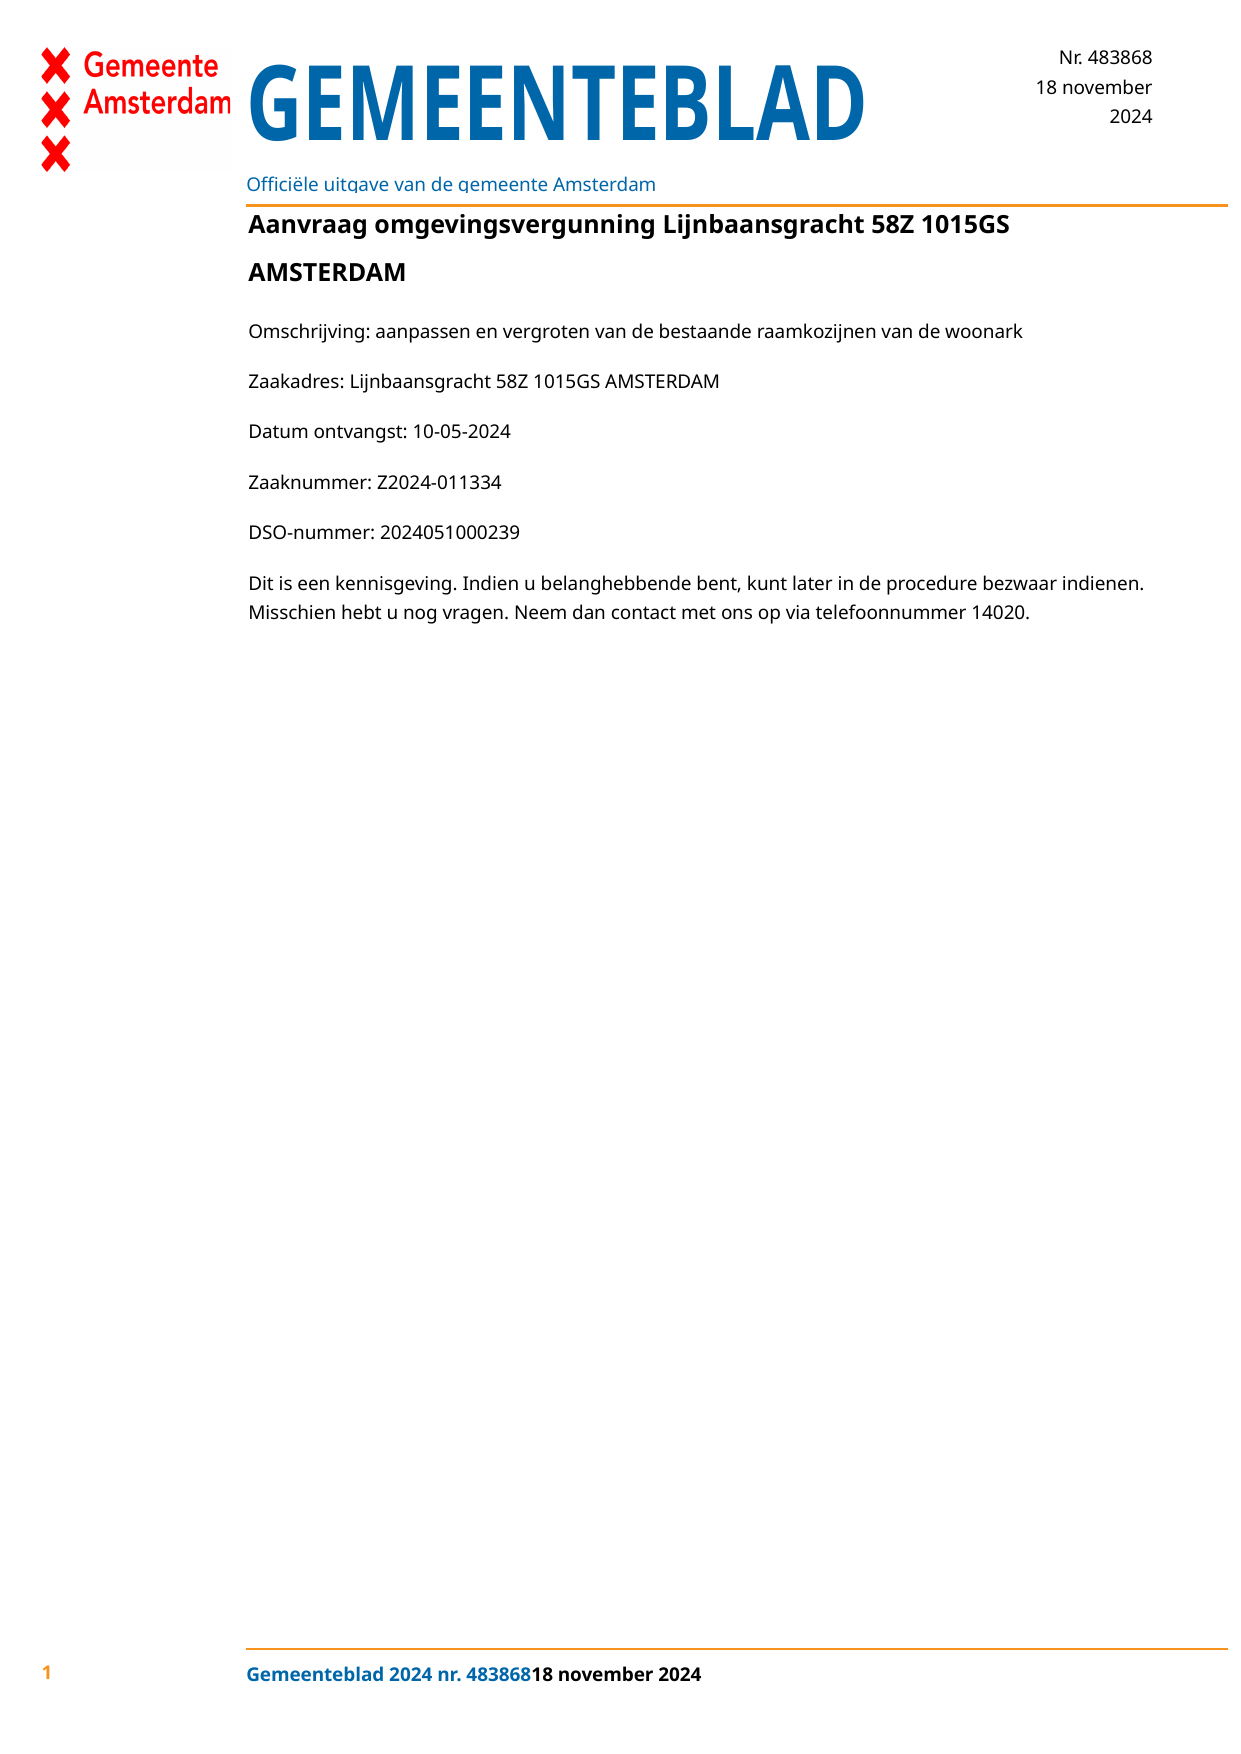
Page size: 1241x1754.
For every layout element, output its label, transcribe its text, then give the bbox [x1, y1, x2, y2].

picture [41, 47, 231, 172]
text Omschrijving: aanpassen en vergroten van de bestaande raamkozijnen van de woonark [248, 318, 1152, 344]
text Zaakadres: Lijnbaansgracht 58Z 1015GS AMSTERDAM [248, 368, 1152, 394]
text Datum ontvangst: 10-05-2024 [248, 419, 1152, 444]
text Aanvraag omgevingsvergunning Lijnbaansgracht 58Z 1015GS AMSTERDAM [248, 207, 1152, 288]
text Zaaknummer: Z2024-011334 [248, 469, 1152, 495]
text DSO-nummer: 2024051000239 [248, 519, 1152, 545]
text Dit is een kennisgeving. Indien u belanghebbende bent, kunt later in de procedure bezwaar indienen. Misschien hebt u nog vragen. Neem dan contact met ons op via telefoonnummer 14020. [248, 570, 1152, 625]
